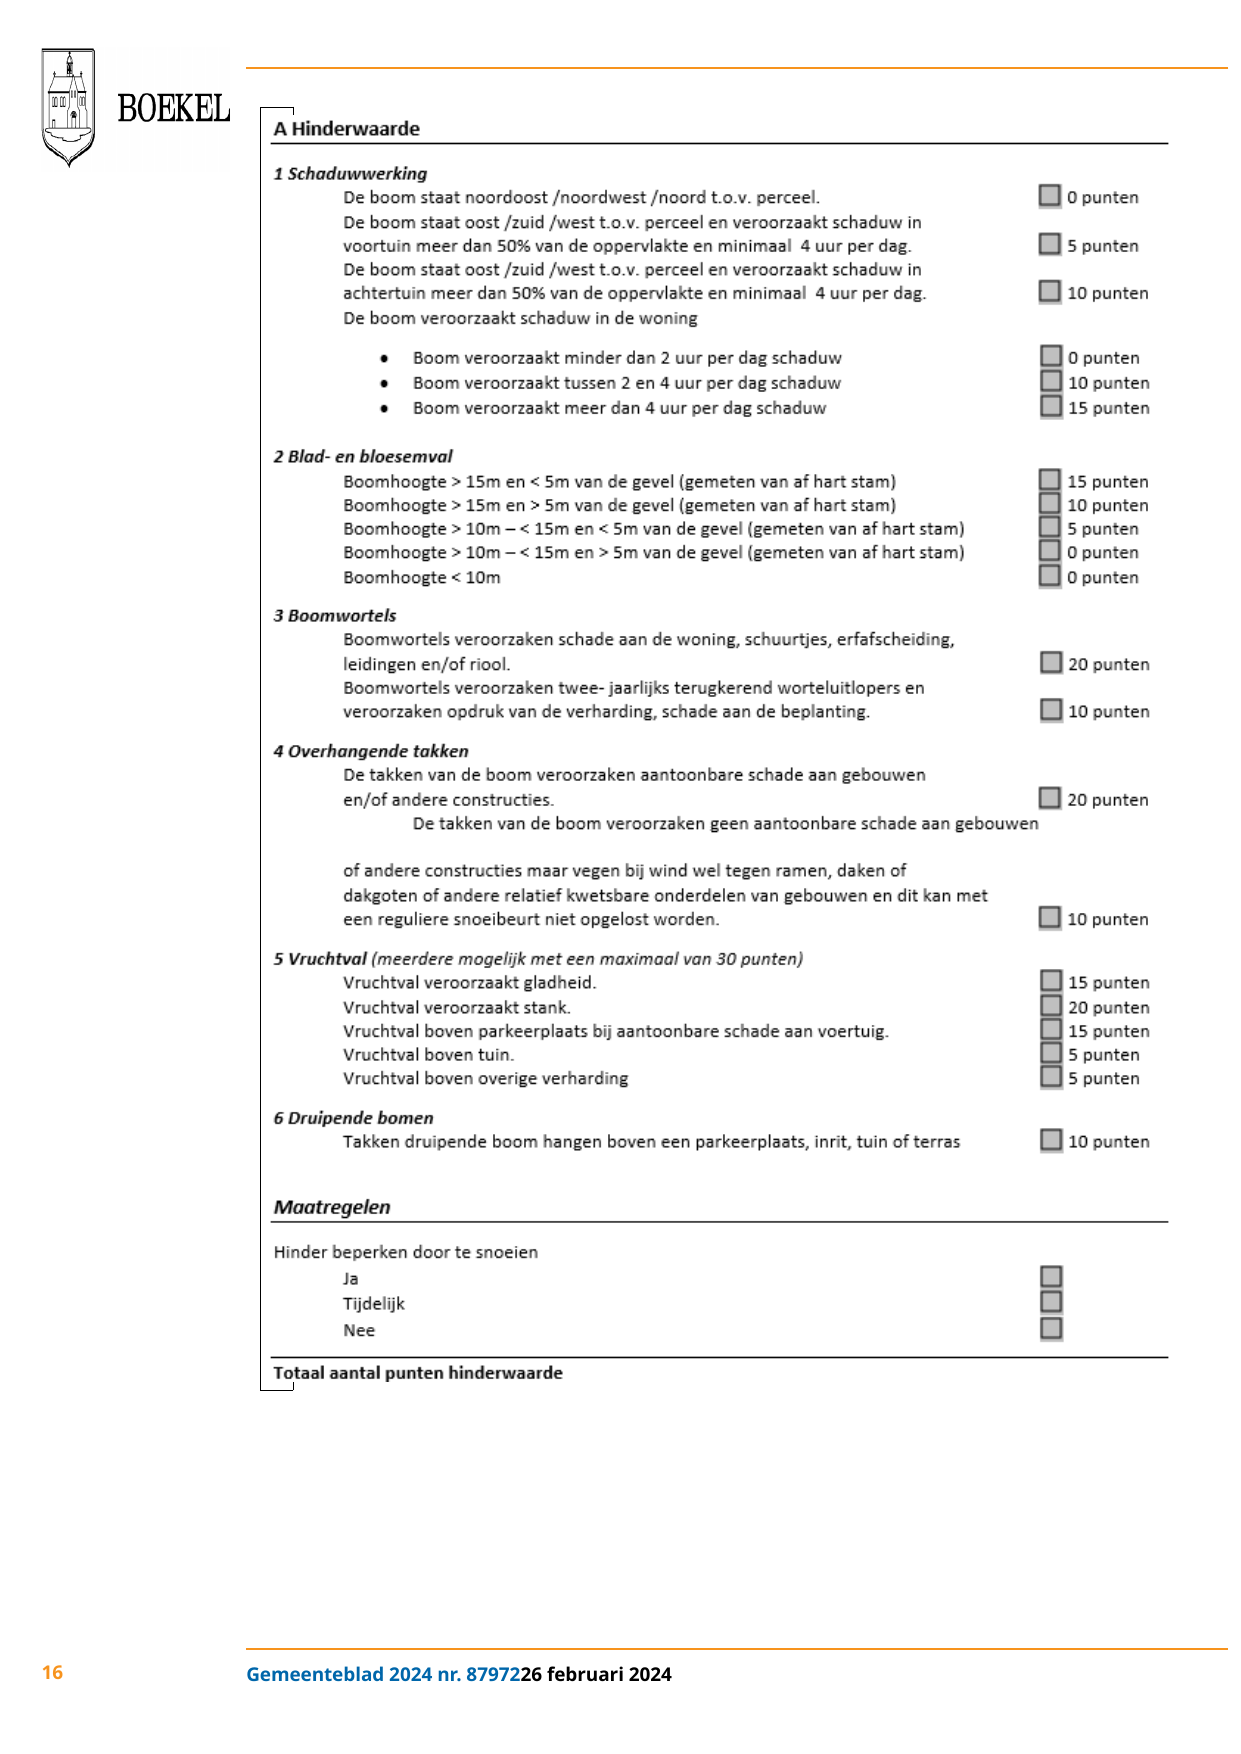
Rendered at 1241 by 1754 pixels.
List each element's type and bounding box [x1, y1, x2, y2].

picture [41, 47, 231, 172]
picture [268, 115, 1173, 1382]
